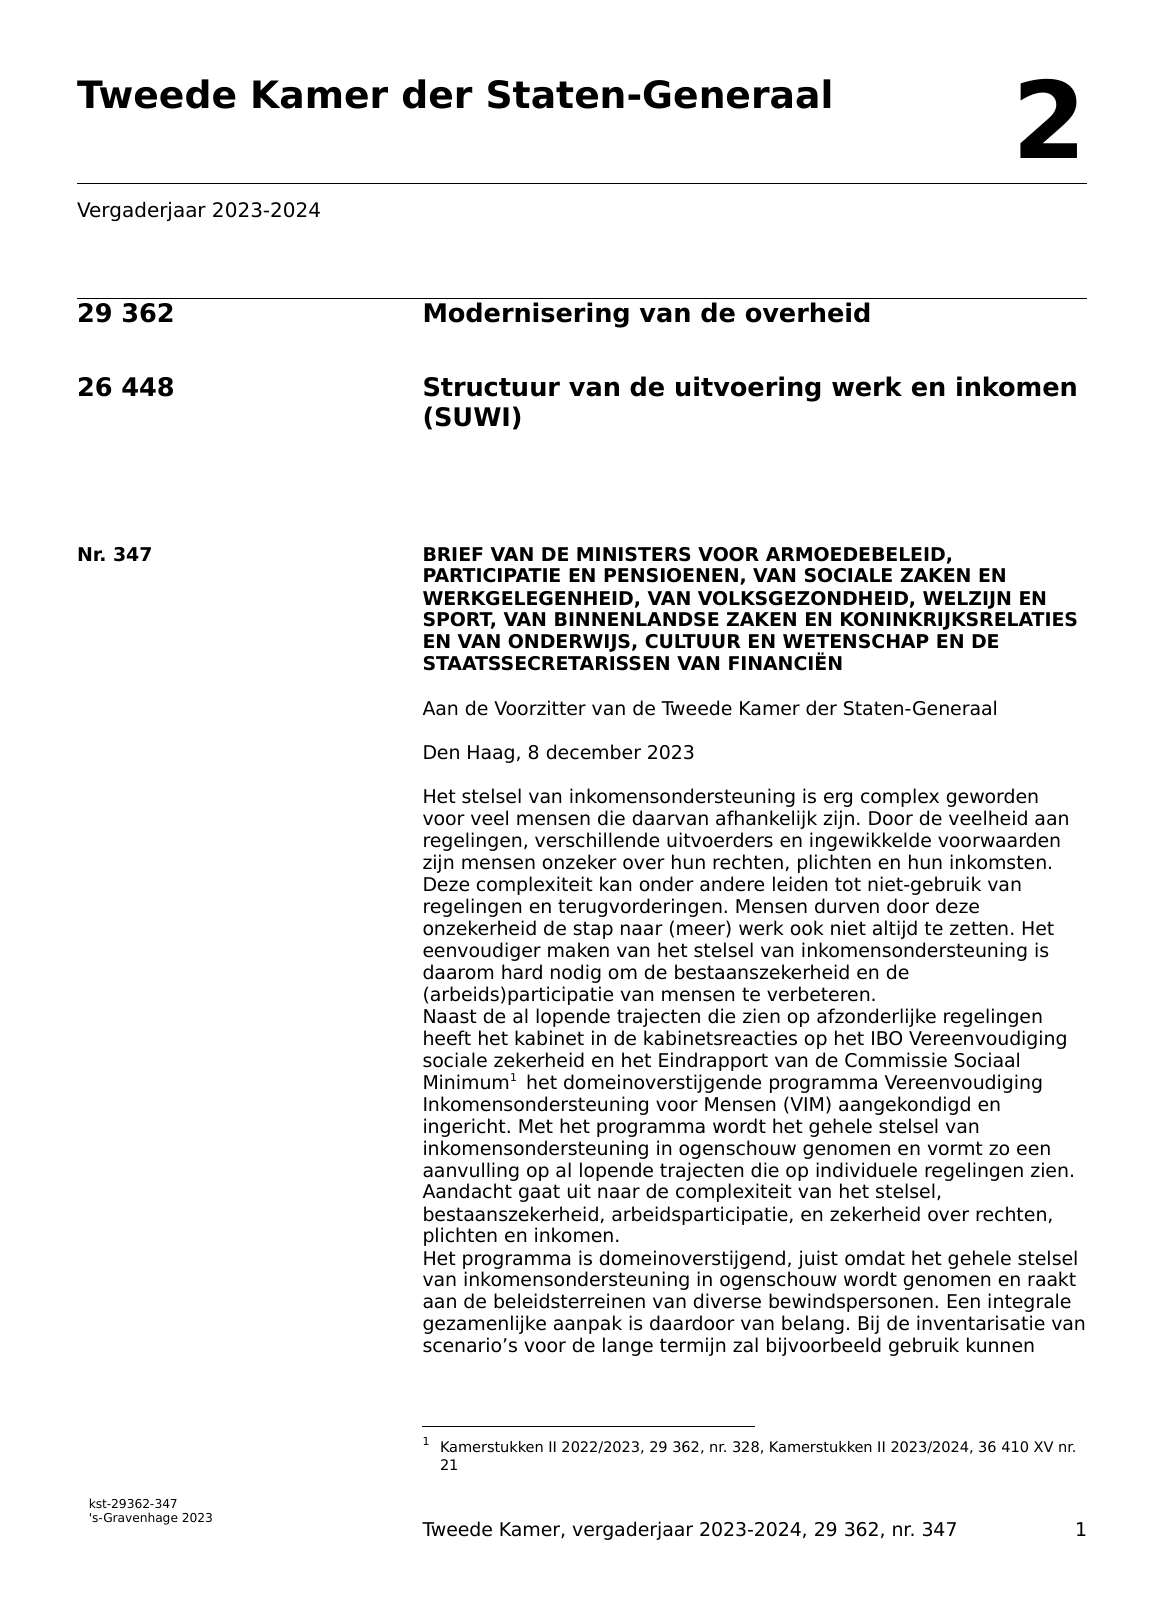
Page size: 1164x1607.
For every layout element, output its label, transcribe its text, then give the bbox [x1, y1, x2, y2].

text Kamerstukken II 2022/2023, 29 362, nr. 328, Kamerstukken II 2023/2024, 36 410 XV nr. 21 [422, 1435, 1087, 1474]
text Naast de al lopende trajecten die zien op afzonderlijke regelingen heeft het kabinet in de kabinetsreacties op het IBO Vereenvoudiging sociale zekerheid en het Eindrapport van de Commissie Sociaal Minimum het domeinoverstijgende programma Vereenvoudiging Inkomensondersteuning voor Mensen (VIM) aangekondigd en ingericht. Met het programma wordt het gehele stelsel van inkomensondersteuning in ogenschouw genomen en vormt zo een aanvulling op al lopende trajecten die op individuele regelingen zien. Aandacht gaat uit naar de complexiteit van het stelsel, bestaanszekerheid, arbeidsparticipatie, en zekerheid over rechten, plichten en inkomen. [422, 1006, 1087, 1247]
text Het programma is domeinoverstijgend, juist omdat het gehele stelsel van inkomensondersteuning in ogenschouw wordt genomen en raakt aan de beleidsterreinen van diverse bewindspersonen. Een integrale gezamenlijke aanpak is daardoor van belang. Bij de inventarisatie van scenario’s voor de lange termijn zal bijvoorbeeld gebruik kunnen [422, 1247, 1087, 1357]
table_header 2 [886, 59, 1087, 183]
text Het stelsel van inkomensondersteuning is erg complex geworden voor veel mensen die daarvan afhankelijk zijn. Door de veelheid aan regelingen, verschillende uitvoerders en ingewikkelde voorwaarden zijn mensen onzeker over hun rechten, plichten en hun inkomsten. Deze complexiteit kan onder andere leiden tot niet-gebruik van regelingen en terugvorderingen. Mensen durven door deze onzekerheid de stap naar (meer) werk ook niet altijd te zetten. Het eenvoudiger maken van het stelsel van inkomensondersteuning is daarom hard nodig om de bestaanszekerheid en de (arbeids)participatie van mensen te verbeteren. [422, 786, 1087, 1006]
subtitle 26 448 Structuur van de uitvoering werk en inkomen (SUWI) [77, 373, 1087, 432]
table_header Tweede Kamer der Staten-Generaal [77, 59, 886, 183]
text Den Haag, 8 december 2023 [422, 742, 1087, 764]
table_cell Vergaderjaar 2023-2024 [77, 184, 1087, 298]
subtitle Nr. 347 BRIEF VAN DE MINISTERS VOOR ARMOEDEBELEID, PARTICIPATIE EN PENSIOENEN, VAN SOCIALE ZAKEN EN WERKGELEGENHEID, VAN VOLKSGEZONDHEID, WELZIJN EN SPORT, VAN BINNENLANDSE ZAKEN EN KONINKRIJKSRELATIES EN VAN ONDERWIJS, CULTUUR EN WETENSCHAP EN DE STAATSSECRETARISSEN VAN FINANCIËN [77, 543, 1087, 675]
text kst-29362-347 [88, 1497, 323, 1511]
text Aan de Voorzitter van de Tweede Kamer der Staten-Generaal [422, 697, 1087, 719]
subtitle 29 362 Modernisering van de overheid [77, 299, 1087, 329]
text 's-Gravenhage 2023 [88, 1511, 323, 1525]
